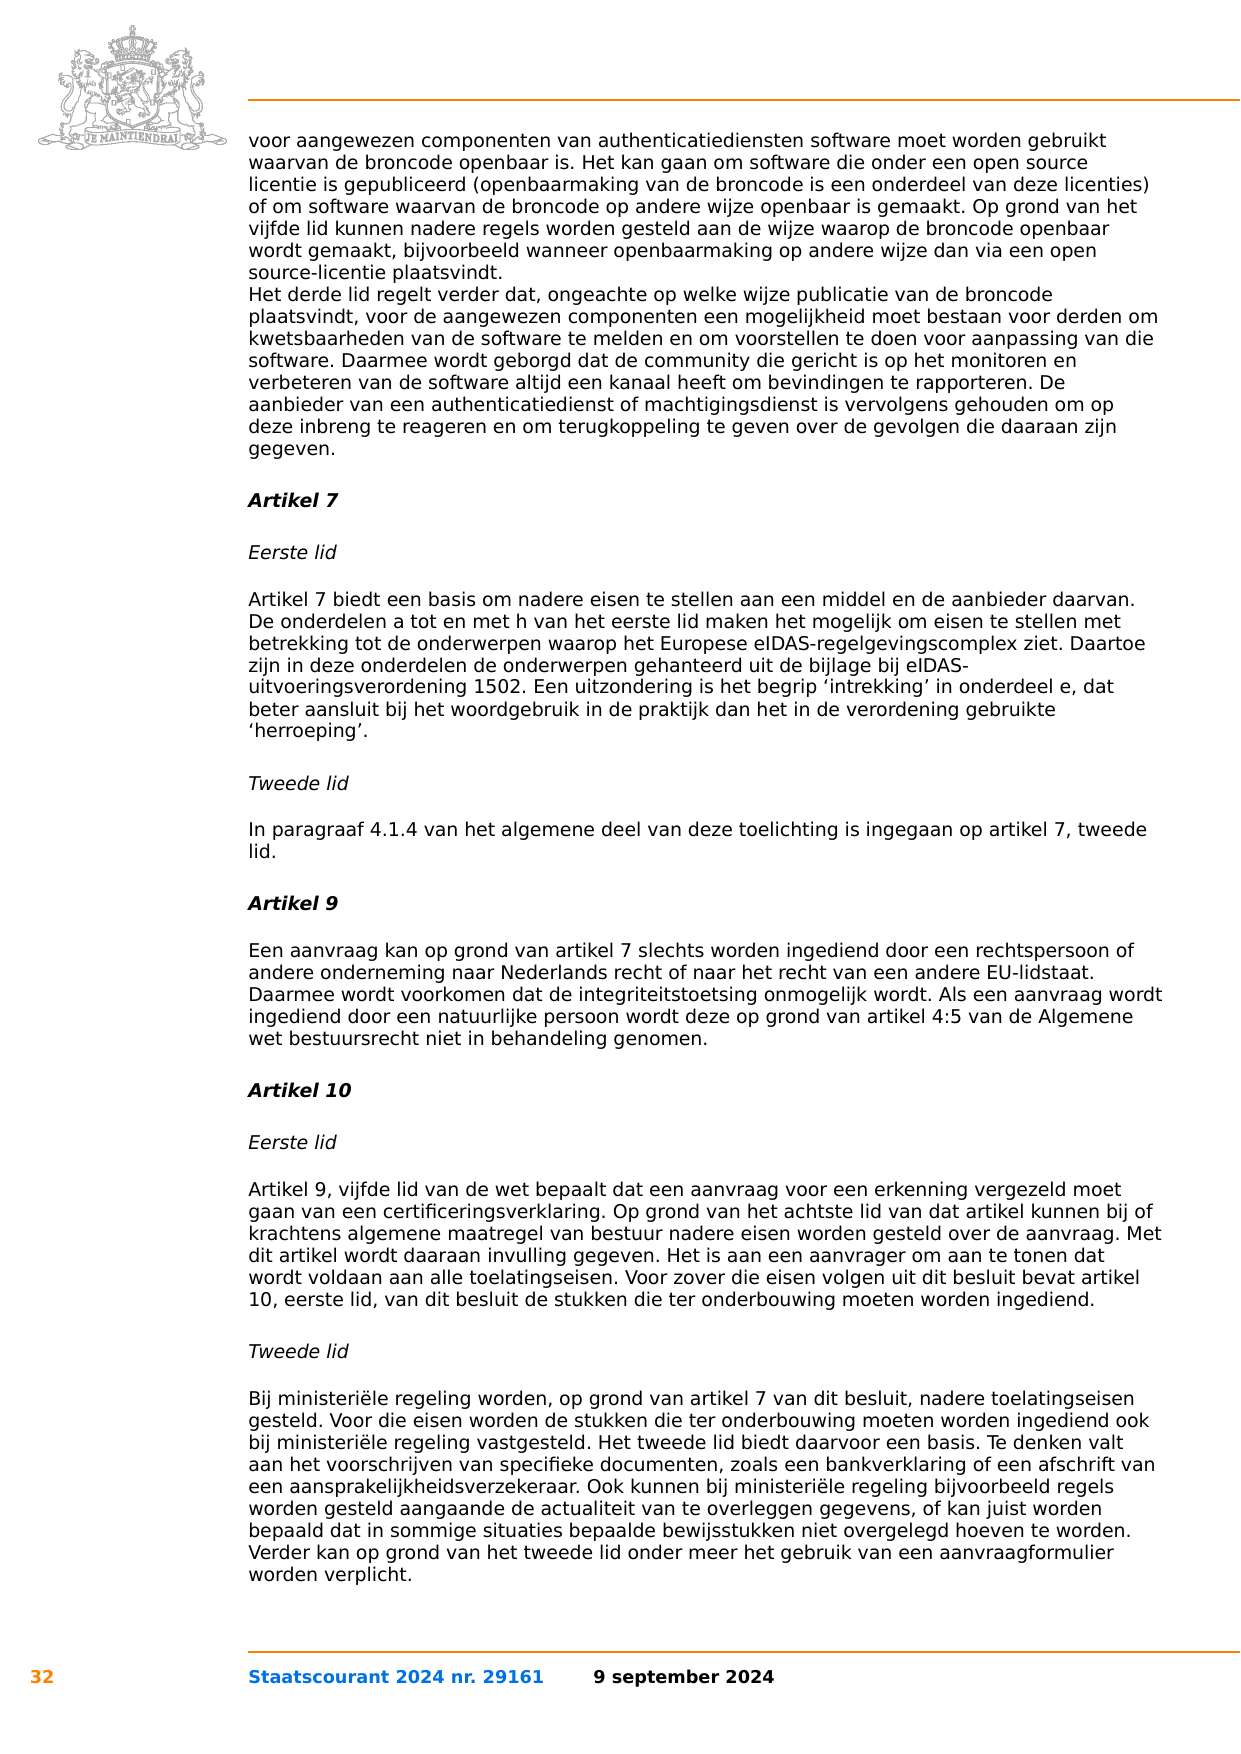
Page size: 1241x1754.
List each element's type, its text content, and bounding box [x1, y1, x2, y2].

subtitle Eerste lid [248, 542, 1163, 563]
text Verder kan op grond van het tweede lid onder meer het gebruik van een aanvraagformulier worden verplicht. [248, 1542, 1163, 1586]
subtitle Tweede lid [248, 1341, 1163, 1363]
subtitle Artikel 9 [248, 893, 1163, 915]
text Artikel 7 biedt een basis om nadere eisen te stellen aan een middel en de aanbieder daarvan. De onderdelen a tot en met h van het eerste lid maken het mogelijk om eisen te stellen met betrekking tot de onderwerpen waarop het Europese eIDAS-regelgevingscomplex ziet. Daartoe zijn in deze onderdelen de onderwerpen gehanteerd uit de bijlage bij eIDAS-uitvoeringsverordening 1502. Een uitzondering is het begrip ‘intrekking’ in onderdeel e, dat beter aansluit bij het woordgebruik in de praktijk dan het in de verordening gebruikte ‘herroeping’. [248, 588, 1163, 742]
subtitle Artikel 7 [248, 489, 1163, 512]
picture [38, 25, 227, 150]
text Bij ministeriële regeling worden, op grond van artikel 7 van dit besluit, nadere toelatingseisen gesteld. Voor die eisen worden de stukken die ter onderbouwing moeten worden ingediend ook bij ministeriële regeling vastgesteld. Het tweede lid biedt daarvoor een basis. Te denken valt aan het voorschrijven van specifieke documenten, zoals een bankverklaring of een afschrift van een aansprakelijkheidsverzekeraar. Ook kunnen bij ministeriële regeling bijvoorbeeld regels worden gesteld aangaande de actualiteit van te overleggen gegevens, of kan juist worden bepaald dat in sommige situaties bepaalde bewijsstukken niet overgelegd hoeven te worden. [248, 1388, 1163, 1542]
text Artikel 9, vijfde lid van de wet bepaalt dat een aanvraag voor een erkenning vergezeld moet gaan van een certificeringsverklaring. Op grond van het achtste lid van dat artikel kunnen bij of krachtens algemene maatregel van bestuur nadere eisen worden gesteld over de aanvraag. Met dit artikel wordt daaraan invulling gegeven. Het is aan een aanvrager om aan te tonen dat wordt voldaan aan alle toelatingseisen. Voor zover die eisen volgen uit dit besluit bevat artikel 10, eerste lid, van dit besluit de stukken die ter onderbouwing moeten worden ingediend. [248, 1179, 1163, 1311]
text In paragraaf 4.1.4 van het algemene deel van deze toelichting is ingegaan op artikel 7, tweede lid. [248, 819, 1163, 863]
subtitle Artikel 10 [248, 1080, 1163, 1102]
text voor aangewezen componenten van authenticatiediensten software moet worden gebruikt waarvan de broncode openbaar is. Het kan gaan om software die onder een open source licentie is gepubliceerd (openbaarmaking van de broncode is een onderdeel van deze licenties) of om software waarvan de broncode op andere wijze openbaar is gemaakt. Op grond van het vijfde lid kunnen nadere regels worden gesteld aan de wijze waarop de broncode openbaar wordt gemaakt, bijvoorbeeld wanneer openbaarmaking op andere wijze dan via een open source-licentie plaatsvindt. [248, 130, 1163, 284]
subtitle Tweede lid [248, 772, 1163, 794]
text Het derde lid regelt verder dat, ongeachte op welke wijze publicatie van de broncode plaatsvindt, voor de aangewezen componenten een mogelijkheid moet bestaan voor derden om kwetsbaarheden van de software te melden en om voorstellen te doen voor aanpassing van die software. Daarmee wordt geborgd dat de community die gericht is op het monitoren en verbeteren van de software altijd een kanaal heeft om bevindingen te rapporteren. De aanbieder van een authenticatiedienst of machtigingsdienst is vervolgens gehouden om op deze inbreng te reageren en om terugkoppeling te geven over de gevolgen die daaraan zijn gegeven. [248, 284, 1163, 459]
text Een aanvraag kan op grond van artikel 7 slechts worden ingediend door een rechtspersoon of andere onderneming naar Nederlands recht of naar het recht van een andere EU-lidstaat. Daarmee wordt voorkomen dat de integriteitstoetsing onmogelijk wordt. Als een aanvraag wordt ingediend door een natuurlijke persoon wordt deze op grond van artikel 4:5 van de Algemene wet bestuursrecht niet in behandeling genomen. [248, 940, 1163, 1050]
subtitle Eerste lid [248, 1132, 1163, 1154]
